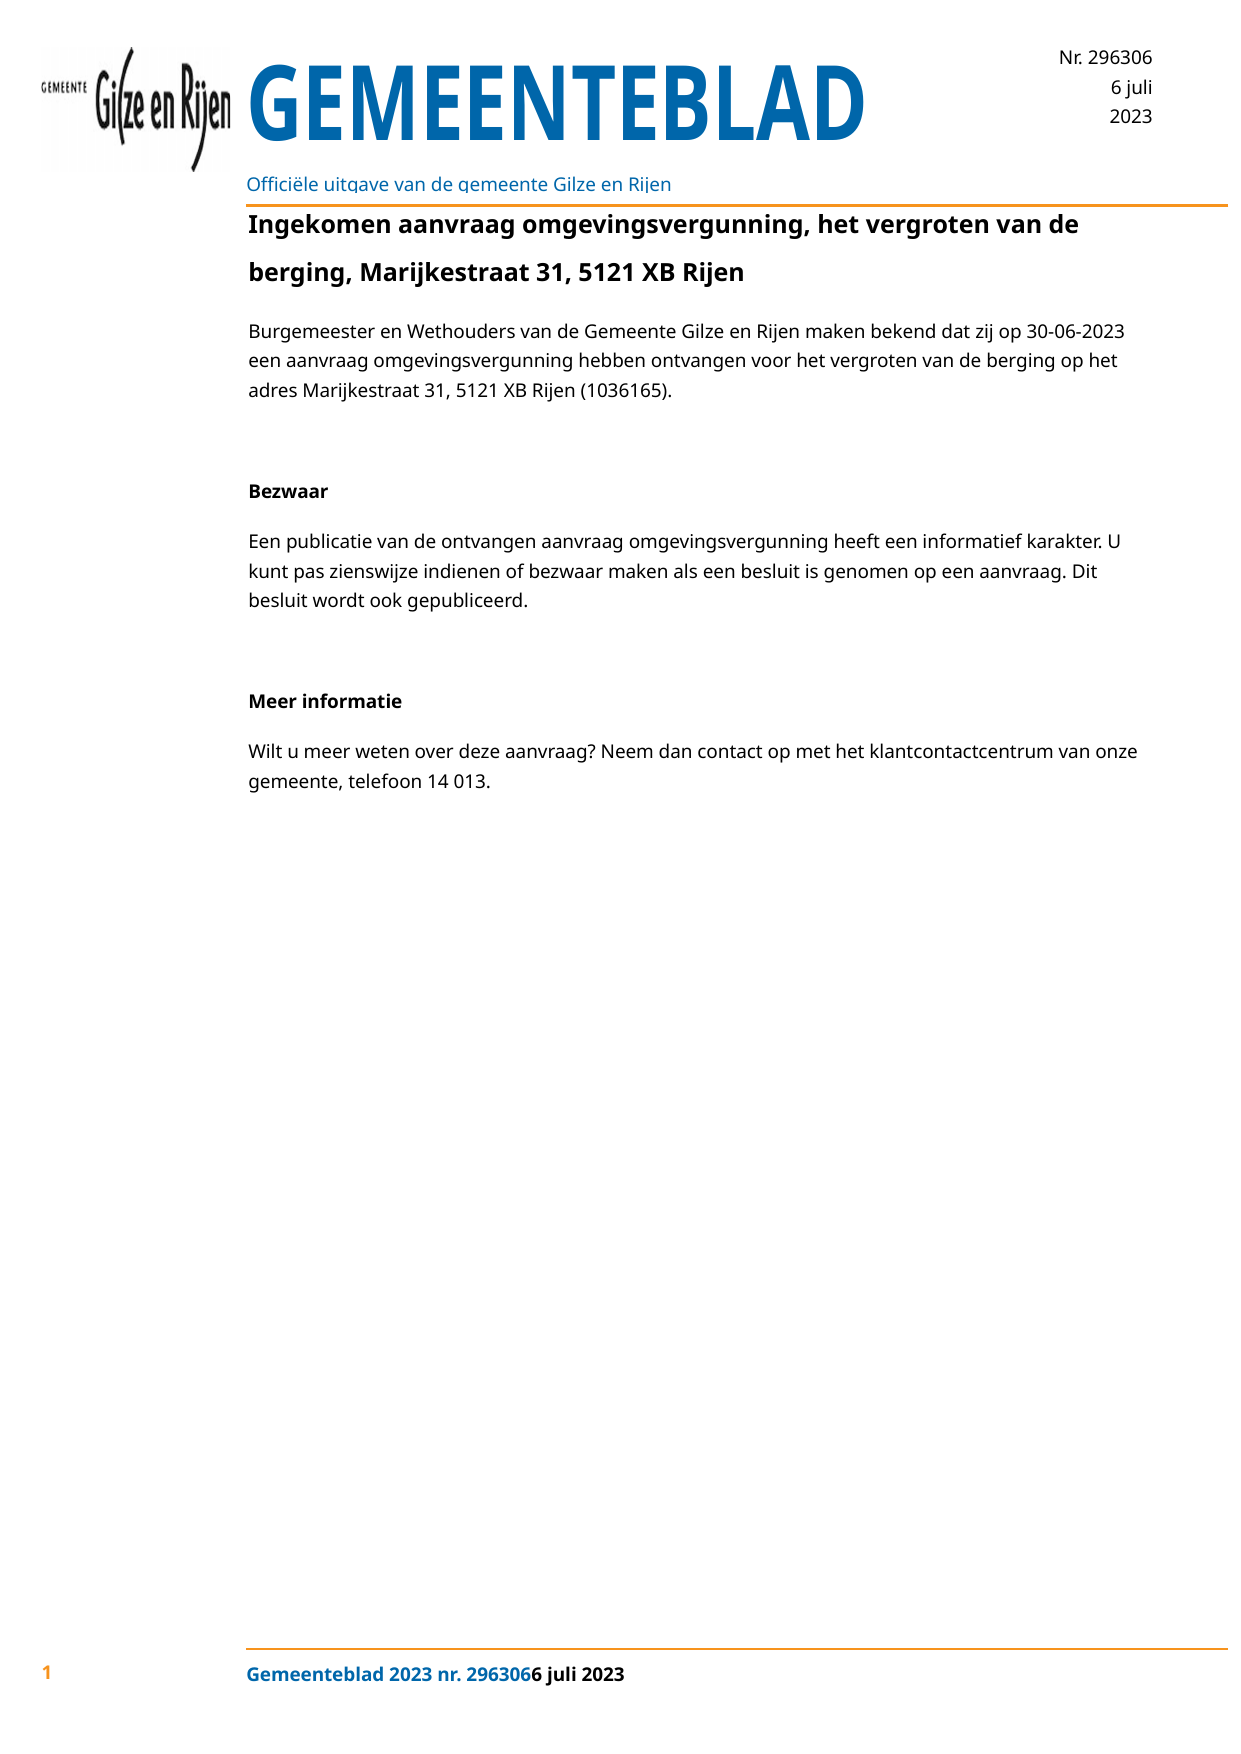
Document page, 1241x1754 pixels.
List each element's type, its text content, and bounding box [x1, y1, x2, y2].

text Ingekomen aanvraag omgevingsvergunning, het vergroten van de berging, Marijkestraat 31, 5121 XB Rijen [248, 207, 1152, 288]
text Wilt u meer weten over deze aanvraag? Neem dan contact op met het klantcontactcentrum van onze gemeente, telefoon 14 013. [248, 739, 1152, 794]
text Bezwaar [248, 478, 1152, 504]
text Meer informatie [248, 688, 1152, 714]
text Burgemeester en Wethouders van de Gemeente Gilze en Rijen maken bekend dat zij op 30-06-2023 een aanvraag omgevingsvergunning hebben ontvangen voor het vergroten van de berging op het adres Marijkestraat 31, 5121 XB Rijen (1036165). [248, 318, 1152, 403]
text Een publicatie van de ontvangen aanvraag omgevingsvergunning heeft een informatief karakter. U kunt pas zienswijze indienen of bezwaar maken als een besluit is genomen op een aanvraag. Dit besluit wordt ook gepubliceerd. [248, 528, 1152, 613]
picture [41, 47, 231, 172]
